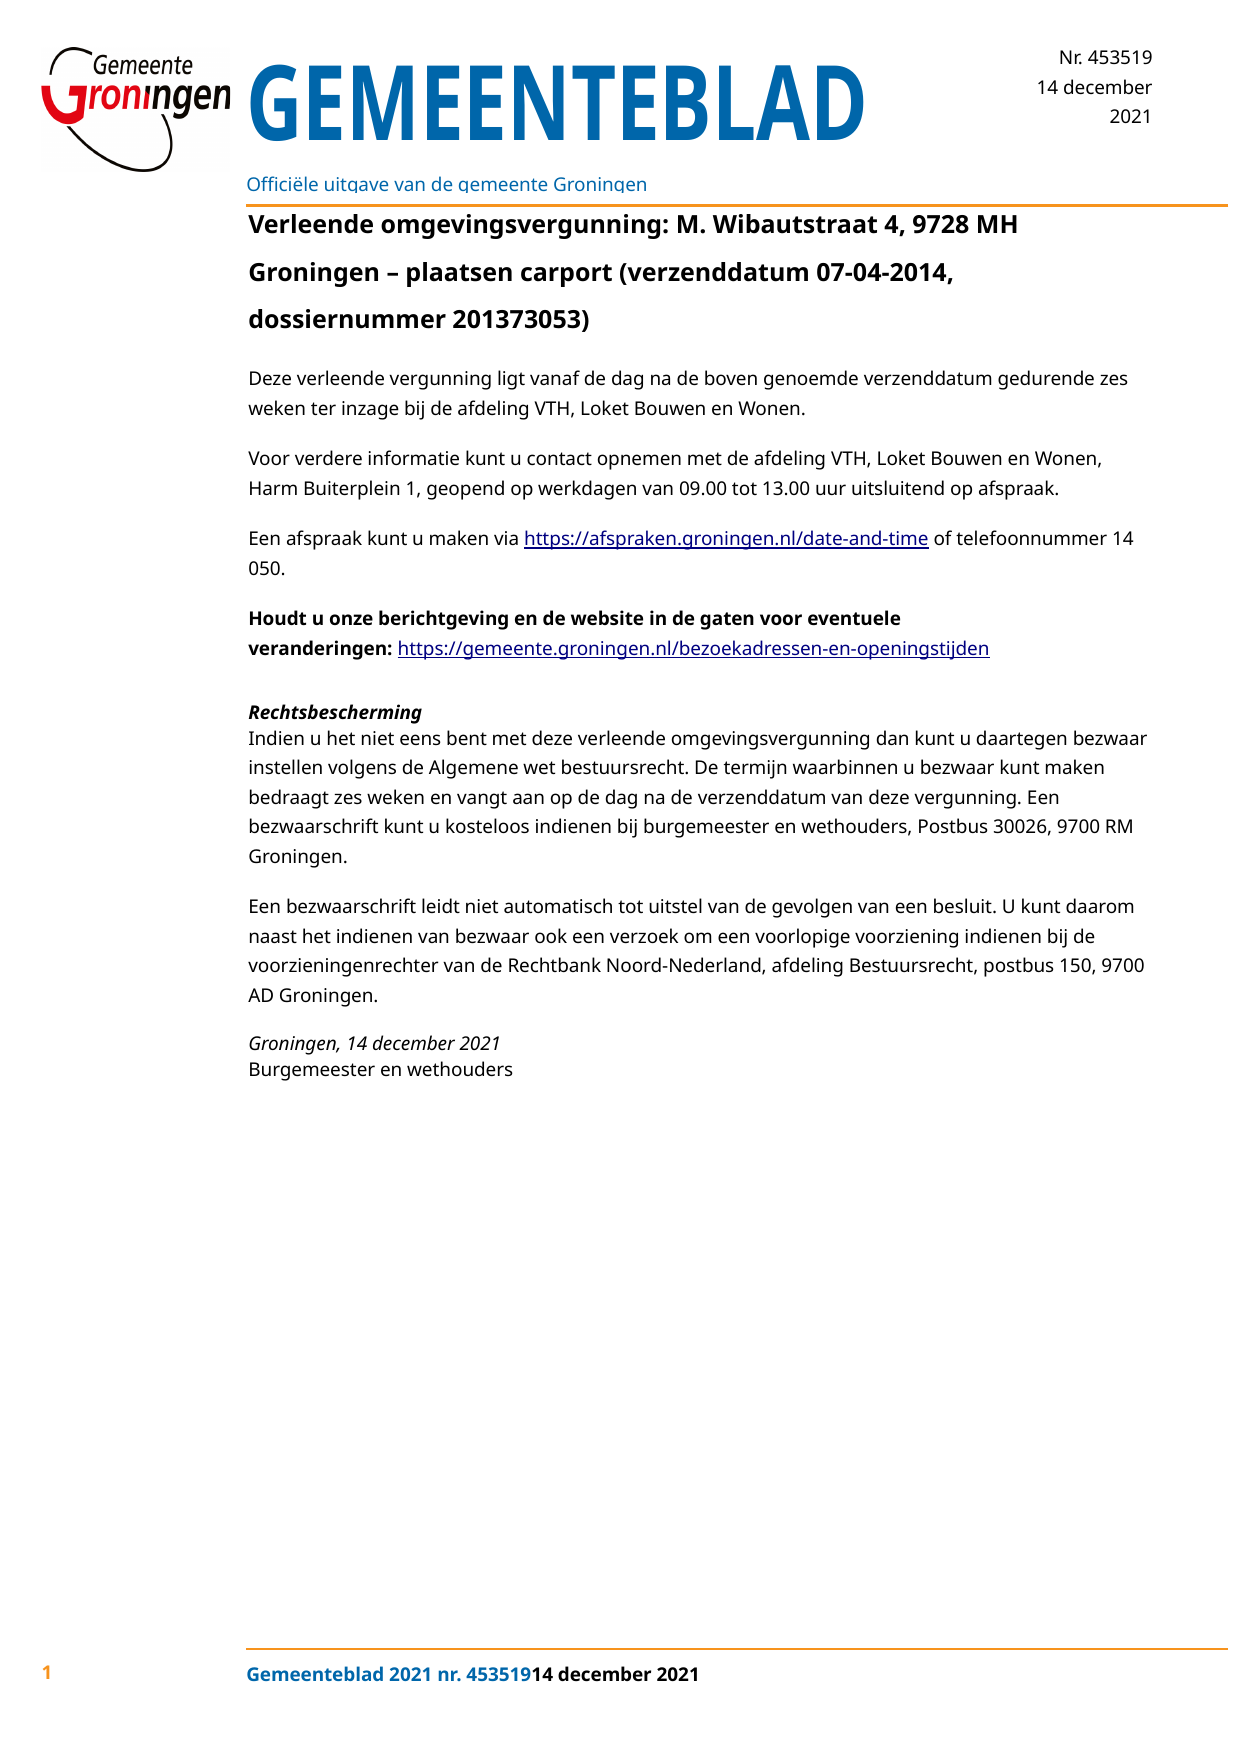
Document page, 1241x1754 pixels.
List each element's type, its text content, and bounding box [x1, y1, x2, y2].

text Deze verleende vergunning ligt vanaf de dag na de boven genoemde verzenddatum gedurende zes weken ter inzage bij de afdeling VTH, Loket Bouwen en Wonen. [248, 366, 1152, 421]
text Verleende omgevingsvergunning: M. Wibautstraat 4, 9728 MH Groningen – plaatsen carport (verzenddatum 07-04-2014, dossiernummer 201373053) [248, 207, 1152, 336]
text Houdt u onze berichtgeving en de website in de gaten voor eventuele veranderingen: https://gemeente.groningen.nl/bezoekadressen-en-openingstijden [248, 606, 1152, 661]
picture [41, 47, 231, 172]
text Burgemeester en wethouders [248, 1056, 1152, 1082]
text Een afspraak kunt u maken via https://afspraken.groningen.nl/date-and-time of telefoonnummer 14 050. [248, 526, 1152, 581]
text Groningen, 14 december 2021 [248, 1030, 1152, 1056]
text Voor verdere informatie kunt u contact opnemen met de afdeling VTH, Loket Bouwen en Wonen, Harm Buiterplein 1, geopend op werkdagen van 09.00 tot 13.00 uur uitsluitend op afspraak. [248, 446, 1152, 501]
text Indien u het niet eens bent met deze verleende omgevingsvergunning dan kunt u daartegen bezwaar instellen volgens de Algemene wet bestuursrecht. De termijn waarbinnen u bezwaar kunt maken bedraagt zes weken en vangt aan op de dag na de verzenddatum van deze vergunning. Een bezwaarschrift kunt u kosteloos indienen bij burgemeester en wethouders, Postbus 30026, 9700 RM Groningen. [248, 725, 1152, 869]
text Rechtsbescherming [248, 699, 1152, 725]
text Een bezwaarschrift leidt niet automatisch tot uitstel van de gevolgen van een besluit. U kunt daarom naast het indienen van bezwaar ook een verzoek om een voorlopige voorziening indienen bij de voorzieningenrechter van de Rechtbank Noord-Nederland, afdeling Bestuursrecht, postbus 150, 9700 AD Groningen. [248, 893, 1152, 1008]
